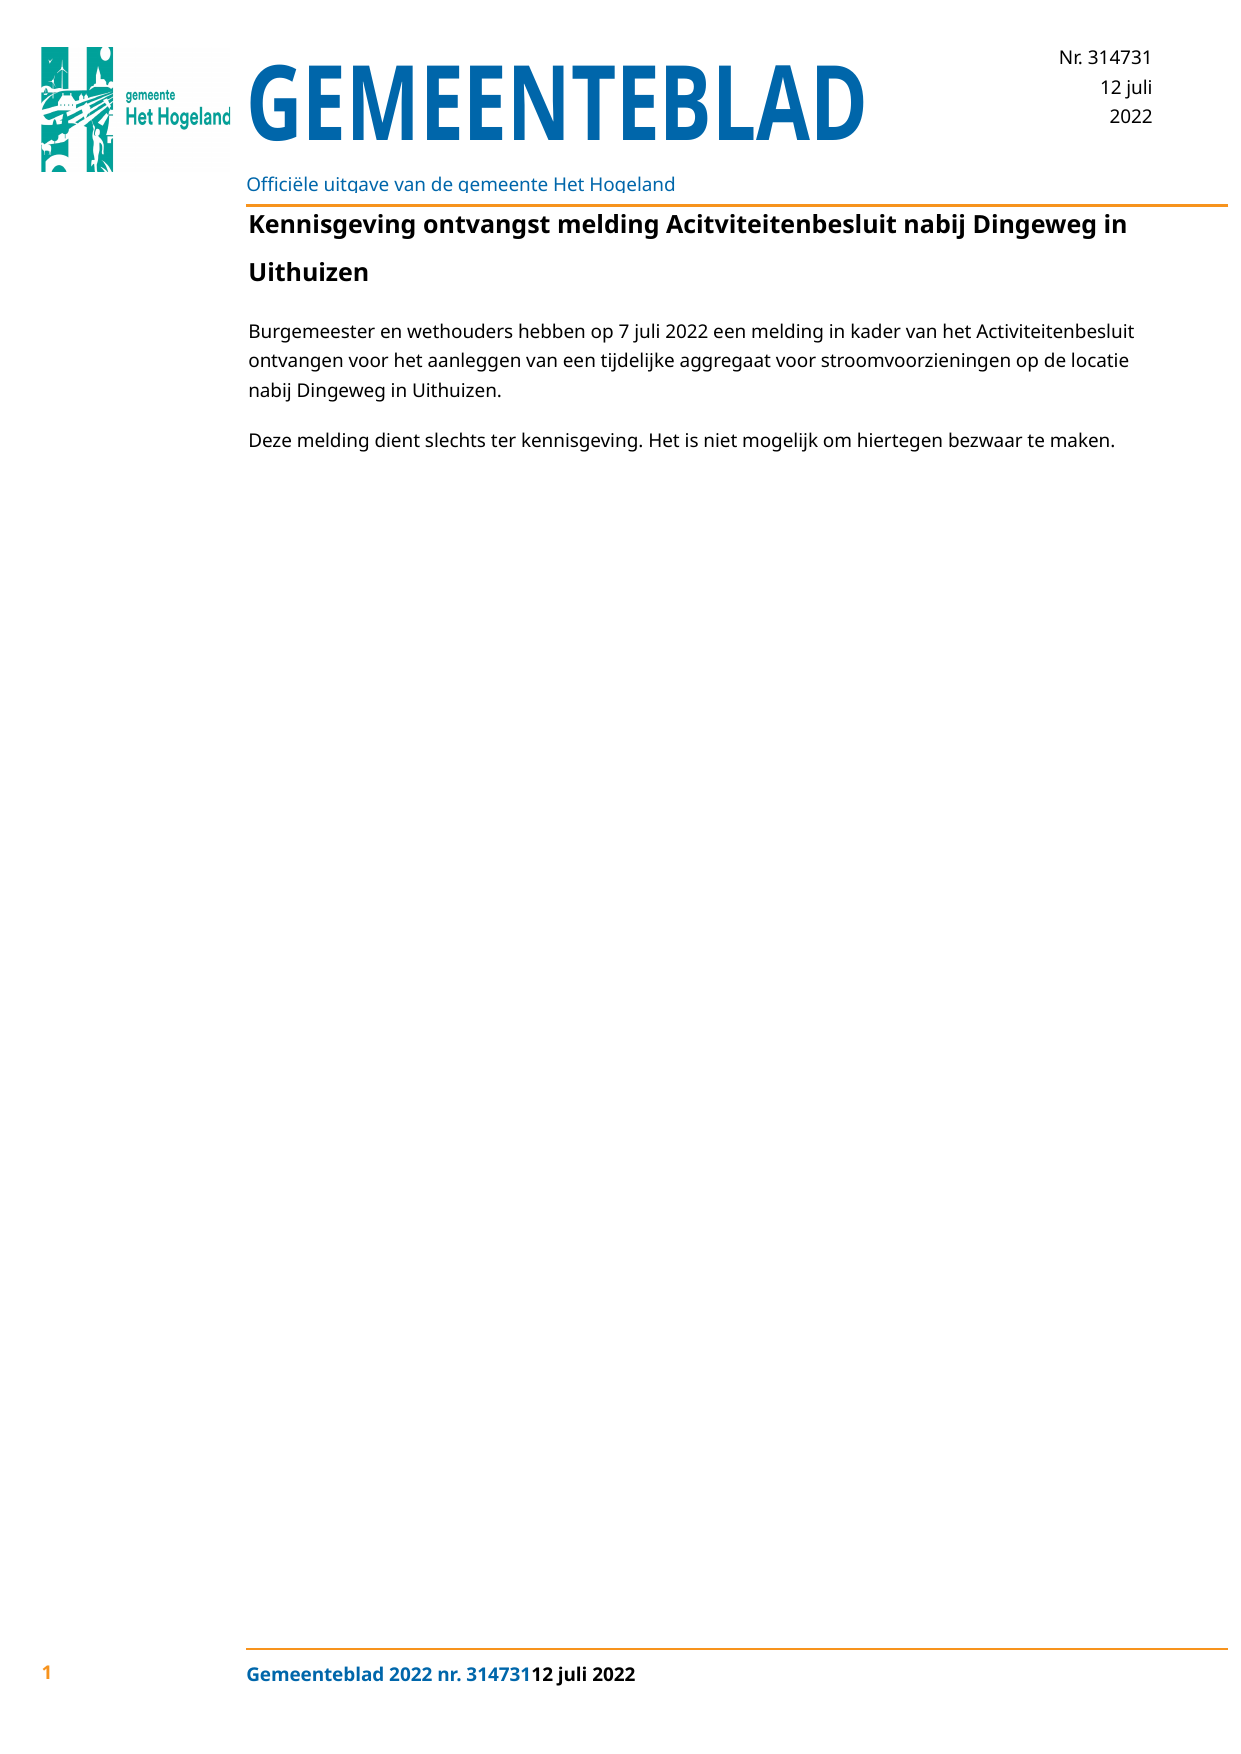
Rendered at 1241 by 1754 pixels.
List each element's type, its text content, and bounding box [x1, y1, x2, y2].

text Kennisgeving ontvangst melding Acitviteitenbesluit nabij Dingeweg in Uithuizen [248, 207, 1152, 288]
text Burgemeester en wethouders hebben op 7 juli 2022 een melding in kader van het Activiteitenbesluit ontvangen voor het aanleggen van een tijdelijke aggregaat voor stroomvoorzieningen op de locatie nabij Dingeweg in Uithuizen. [248, 318, 1152, 403]
picture [41, 47, 231, 172]
text Deze melding dient slechts ter kennisgeving. Het is niet mogelijk om hiertegen bezwaar te maken. [248, 427, 1152, 453]
